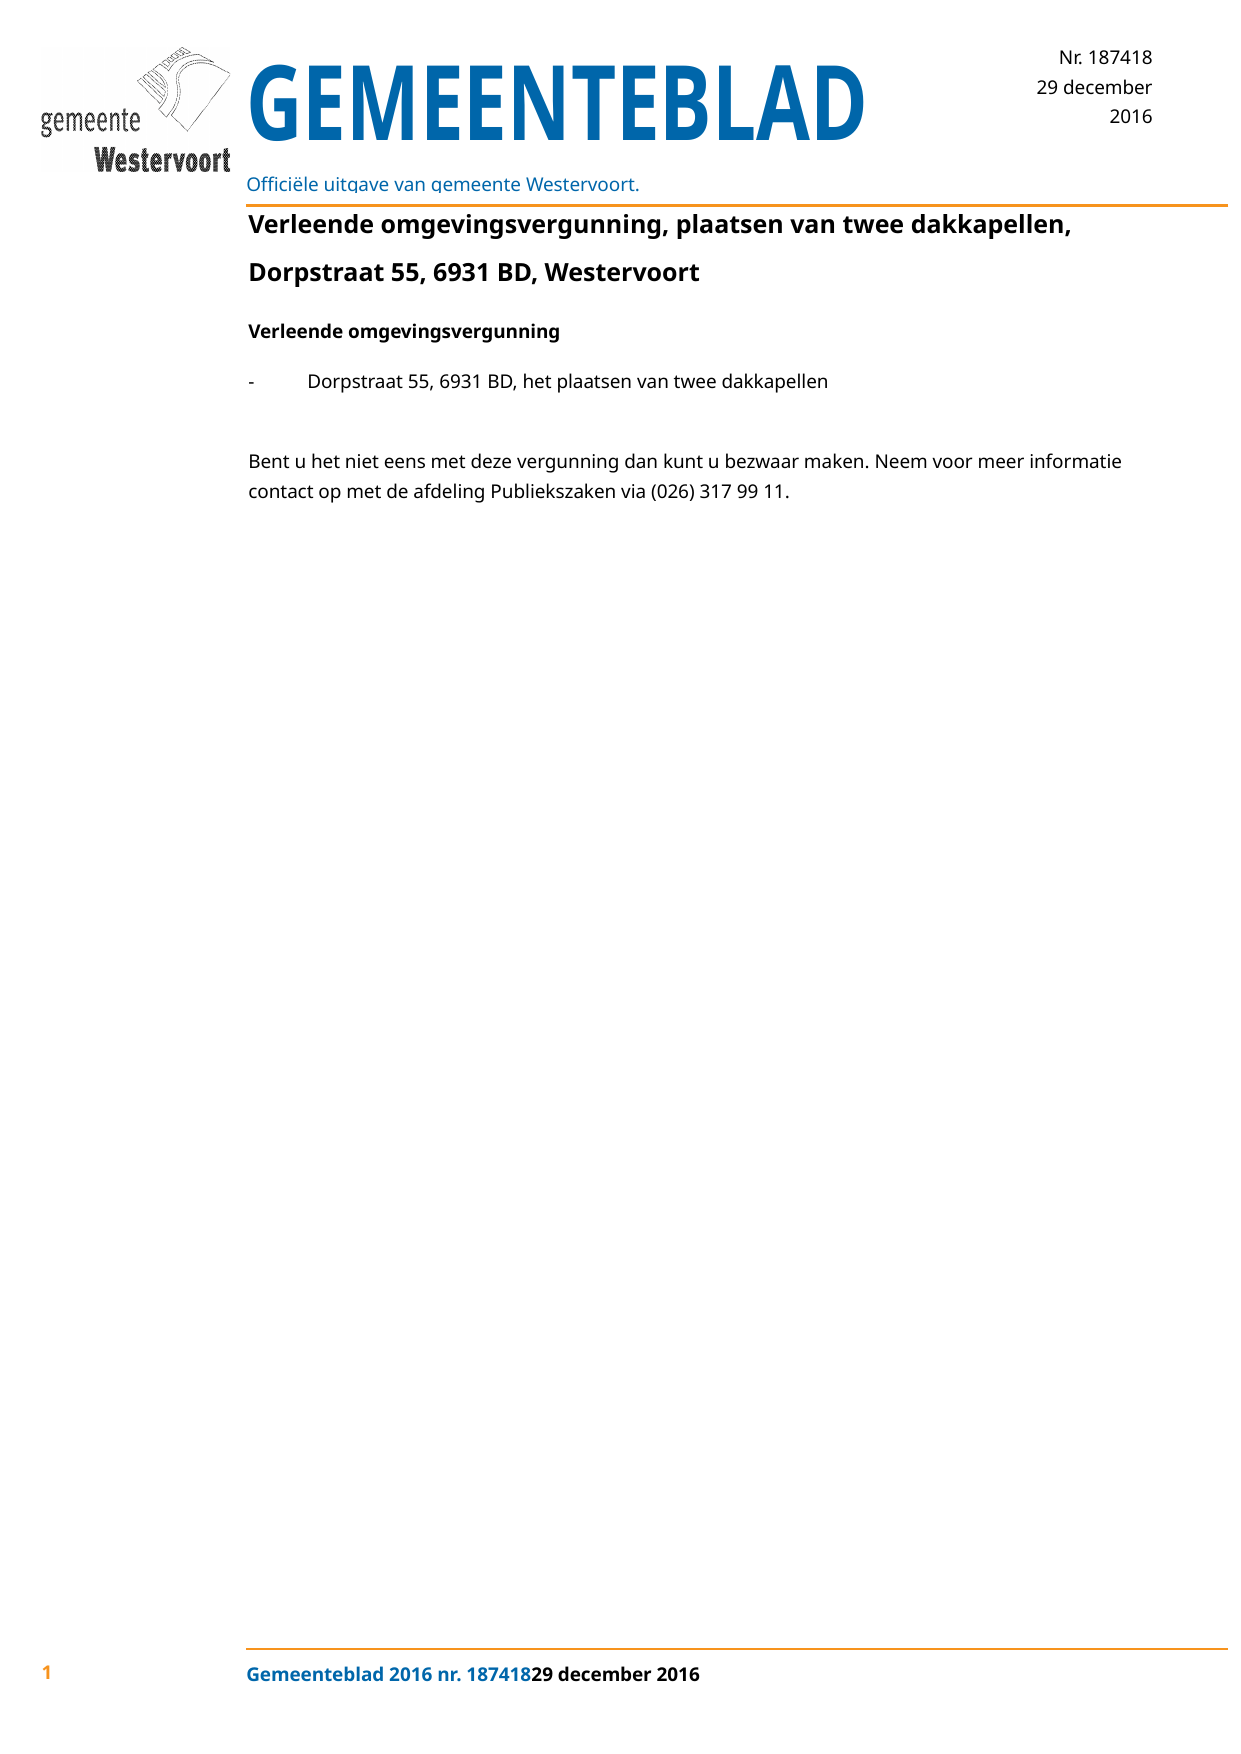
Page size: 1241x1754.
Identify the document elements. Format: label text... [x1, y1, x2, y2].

text Verleende omgevingsvergunning [248, 318, 1152, 344]
picture [41, 47, 231, 172]
text Bent u het niet eens met deze vergunning dan kunt u bezwaar maken. Neem voor meer informatie contact op met de afdeling Publiekszaken via (026) 317 99 11. [248, 448, 1152, 504]
list Dorpstraat 55, 6931 BD, het plaatsen van twee dakkapellen [248, 368, 1152, 394]
text Verleende omgevingsvergunning, plaatsen van twee dakkapellen, Dorpstraat 55, 6931 BD, Westervoort [248, 207, 1152, 288]
